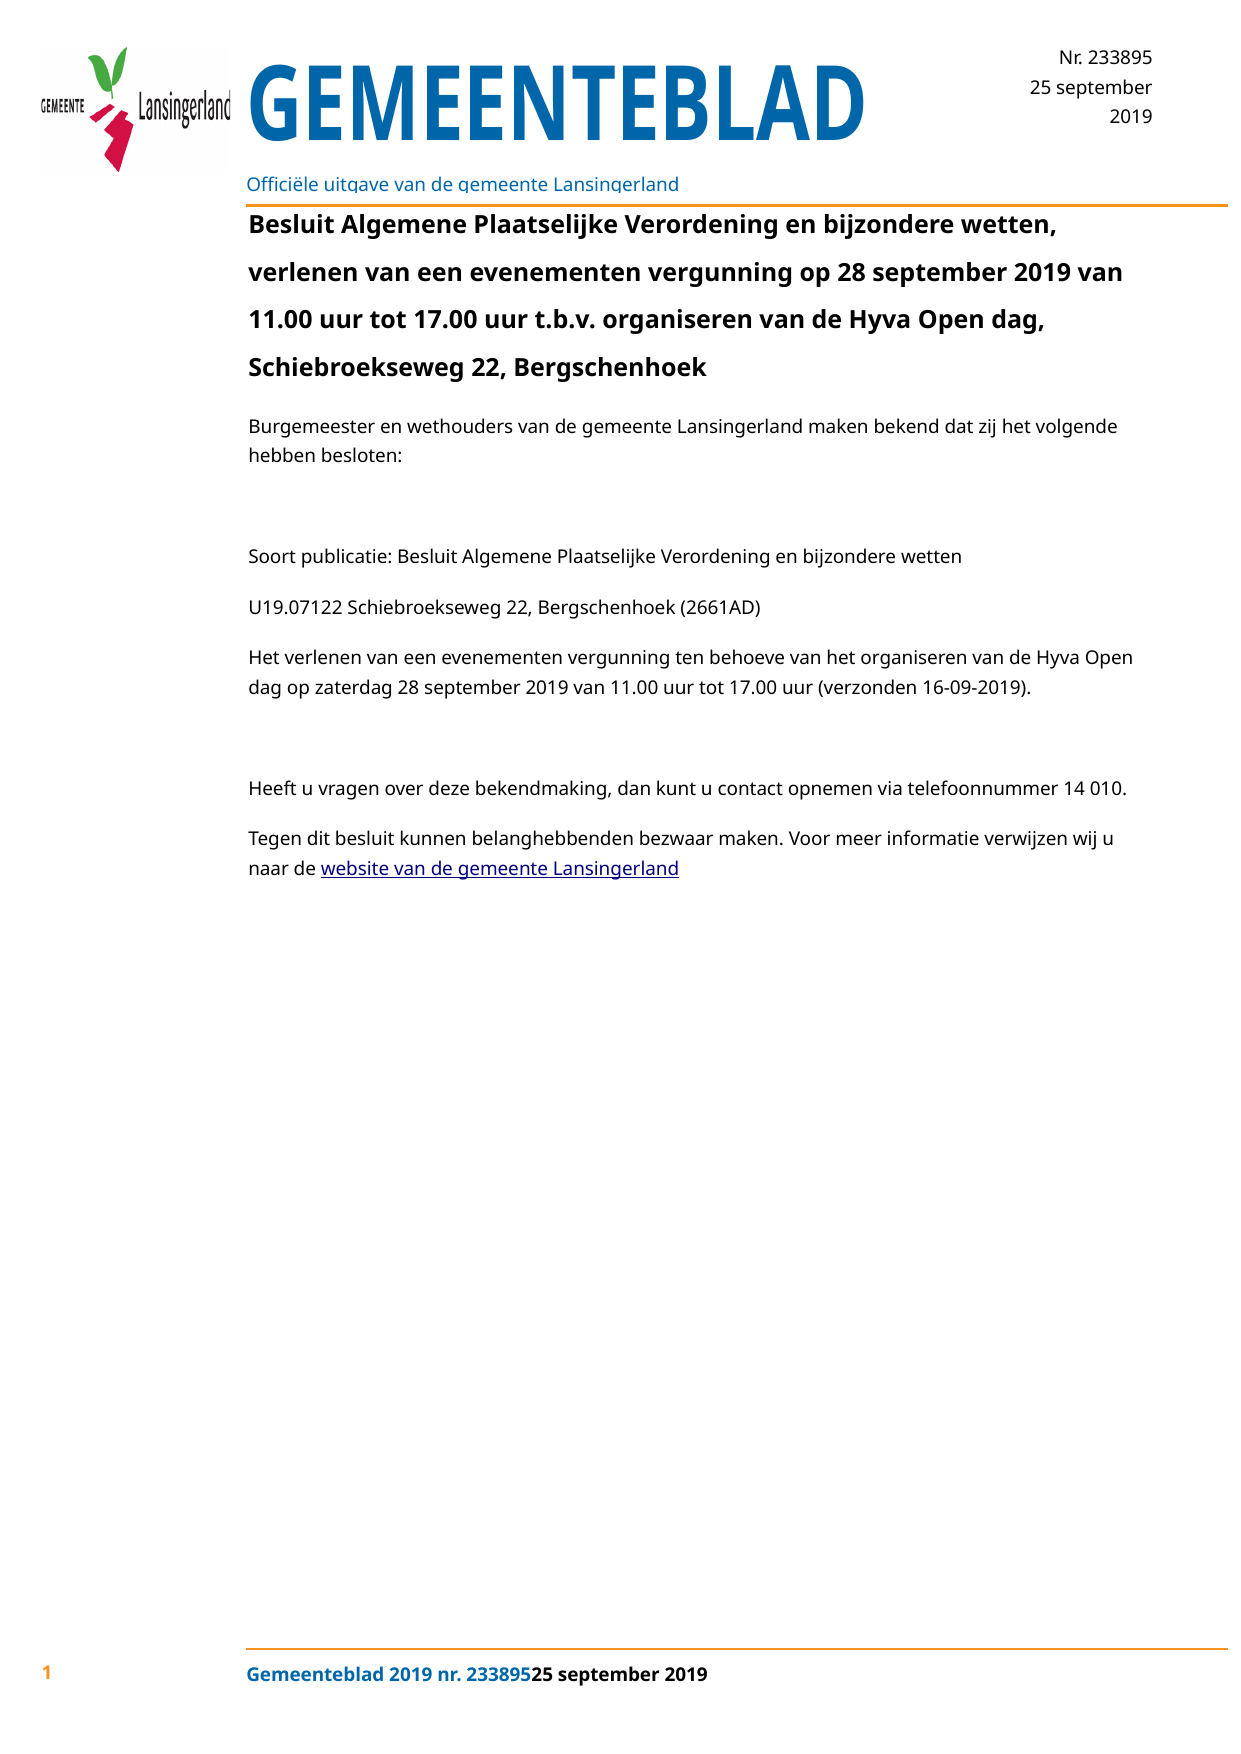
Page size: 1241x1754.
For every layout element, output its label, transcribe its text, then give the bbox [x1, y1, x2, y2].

text Tegen dit besluit kunnen belanghebbenden bezwaar maken. Voor meer informatie verwijzen wij u naar de website van de gemeente Lansingerland [248, 825, 1152, 881]
text Besluit Algemene Plaatselijke Verordening en bijzondere wetten, verlenen van een evenementen vergunning op 28 september 2019 van 11.00 uur tot 17.00 uur t.b.v. organiseren van de Hyva Open dag, Schiebroekseweg 22, Bergschenhoek [248, 207, 1152, 384]
text U19.07122 Schiebroekseweg 22, Bergschenhoek (2661AD) [248, 594, 1152, 620]
text Heeft u vragen over deze bekendmaking, dan kunt u contact opnemen via telefoonnummer 14 010. [248, 775, 1152, 801]
text Soort publicatie: Besluit Algemene Plaatselijke Verordening en bijzondere wetten [248, 543, 1152, 569]
text Burgemeester en wethouders van de gemeente Lansingerland maken bekend dat zij het volgende hebben besloten: [248, 413, 1152, 468]
picture [41, 47, 231, 172]
text Het verlenen van een evenementen vergunning ten behoeve van het organiseren van de Hyva Open dag op zaterdag 28 september 2019 van 11.00 uur tot 17.00 uur (verzonden 16-09-2019). [248, 644, 1152, 700]
